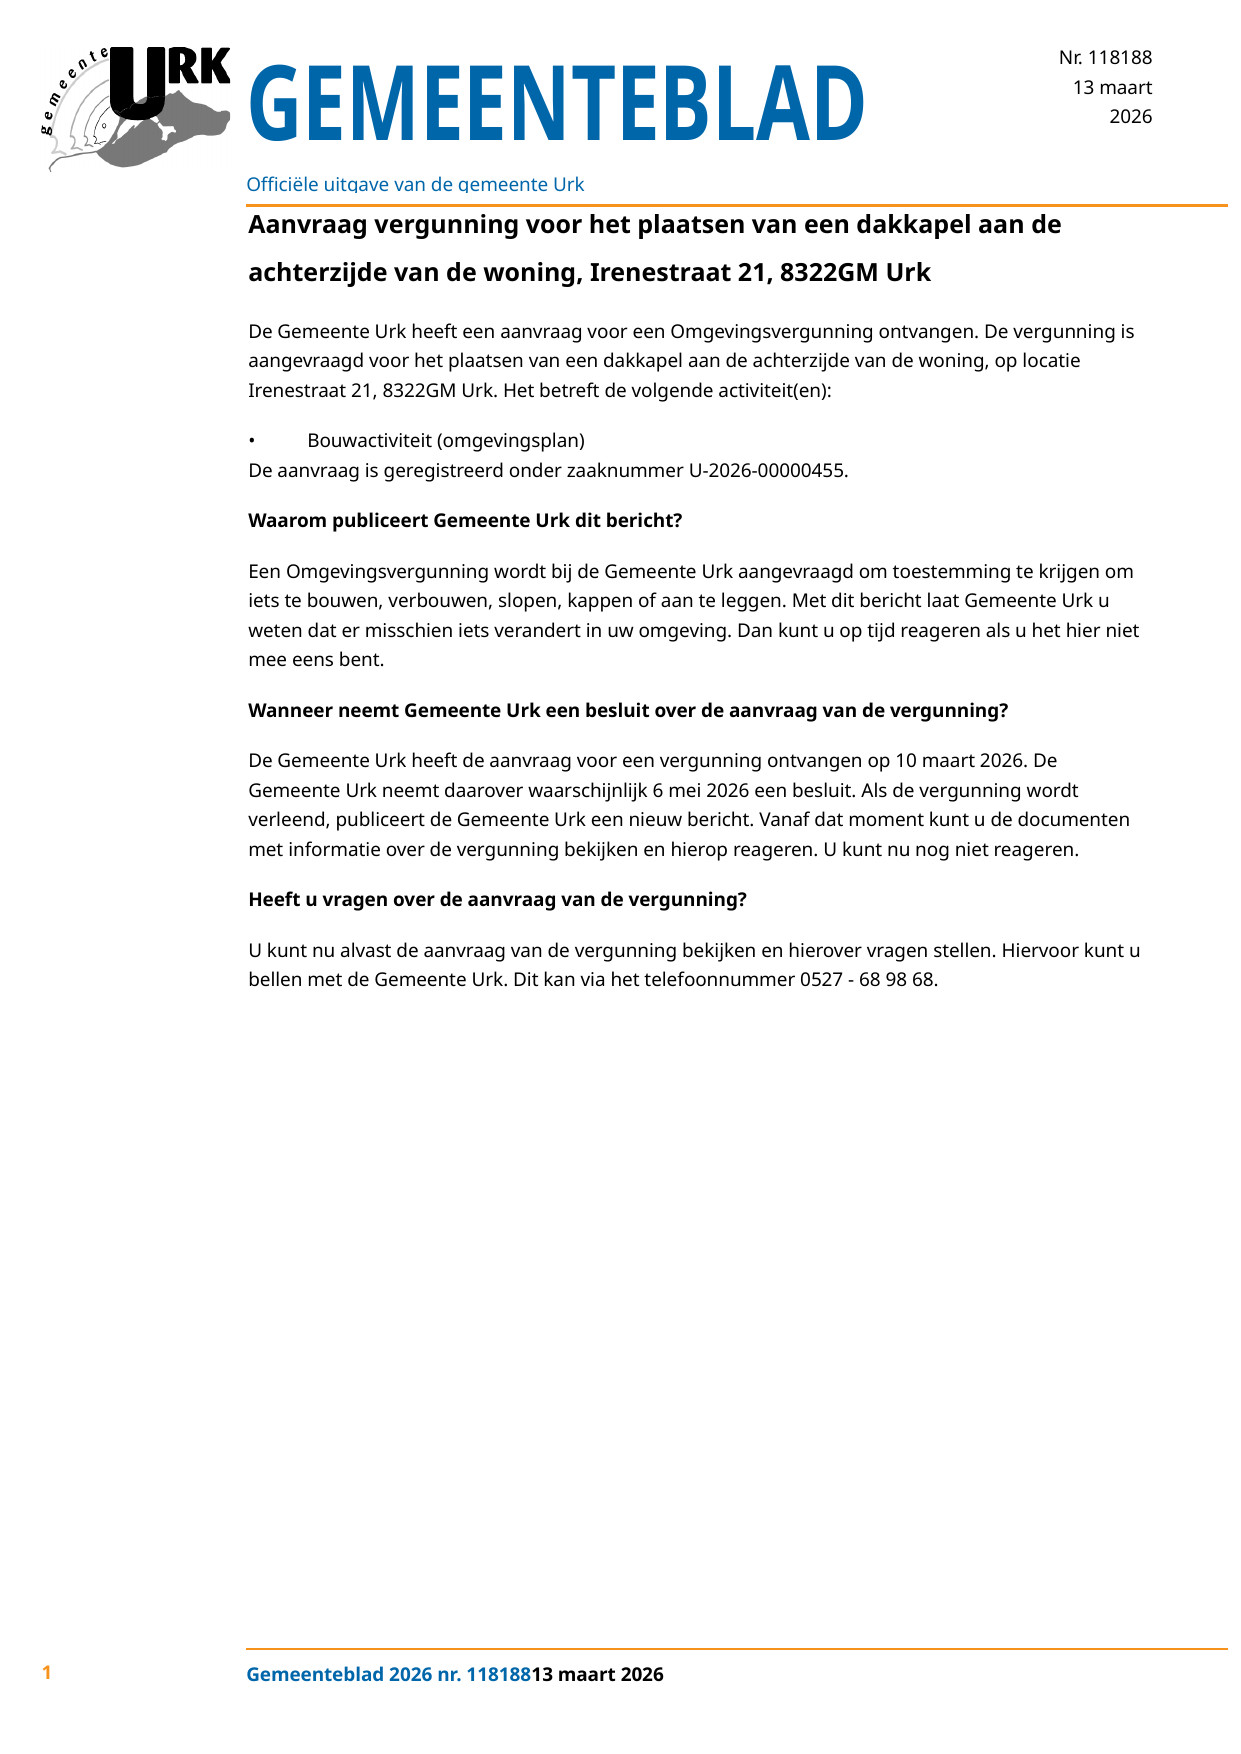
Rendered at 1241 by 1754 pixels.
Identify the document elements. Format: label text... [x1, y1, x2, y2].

text Een Omgevingsvergunning wordt bij de Gemeente Urk aangevraagd om toestemming te krijgen om iets te bouwen, verbouwen, slopen, kappen of aan te leggen. Met dit bericht laat Gemeente Urk u weten dat er misschien iets verandert in uw omgeving. Dan kunt u op tijd reageren als u het hier niet mee eens bent. [248, 558, 1152, 672]
text Aanvraag vergunning voor het plaatsen van een dakkapel aan de achterzijde van de woning, Irenestraat 21, 8322GM Urk [248, 207, 1152, 288]
text De Gemeente Urk heeft een aanvraag voor een Omgevingsvergunning ontvangen. De vergunning is aangevraagd voor het plaatsen van een dakkapel aan de achterzijde van de woning, op locatie Irenestraat 21, 8322GM Urk. Het betreft de volgende activiteit(en): [248, 318, 1152, 403]
text Wanneer neemt Gemeente Urk een besluit over de aanvraag van de vergunning? [248, 697, 1152, 723]
text De aanvraag is geregistreerd onder zaaknummer U-2026-00000455. [248, 457, 1152, 483]
list Bouwactiviteit (omgevingsplan) [248, 427, 1152, 453]
text Heeft u vragen over de aanvraag van de vergunning? [248, 887, 1152, 912]
text De Gemeente Urk heeft de aanvraag voor een vergunning ontvangen op 10 maart 2026. De Gemeente Urk neemt daarover waarschijnlijk 6 mei 2026 een besluit. Als de vergunning wordt verleend, publiceert de Gemeente Urk een nieuw bericht. Vanaf dat moment kunt u de documenten met informatie over de vergunning bekijken en hierop reageren. U kunt nu nog niet reageren. [248, 747, 1152, 862]
text Waarom publiceert Gemeente Urk dit bericht? [248, 507, 1152, 533]
text U kunt nu alvast de aanvraag van de vergunning bekijken en hierover vragen stellen. Hiervoor kunt u bellen met de Gemeente Urk. Dit kan via het telefoonnummer 0527 - 68 98 68. [248, 937, 1152, 992]
picture [41, 47, 231, 172]
